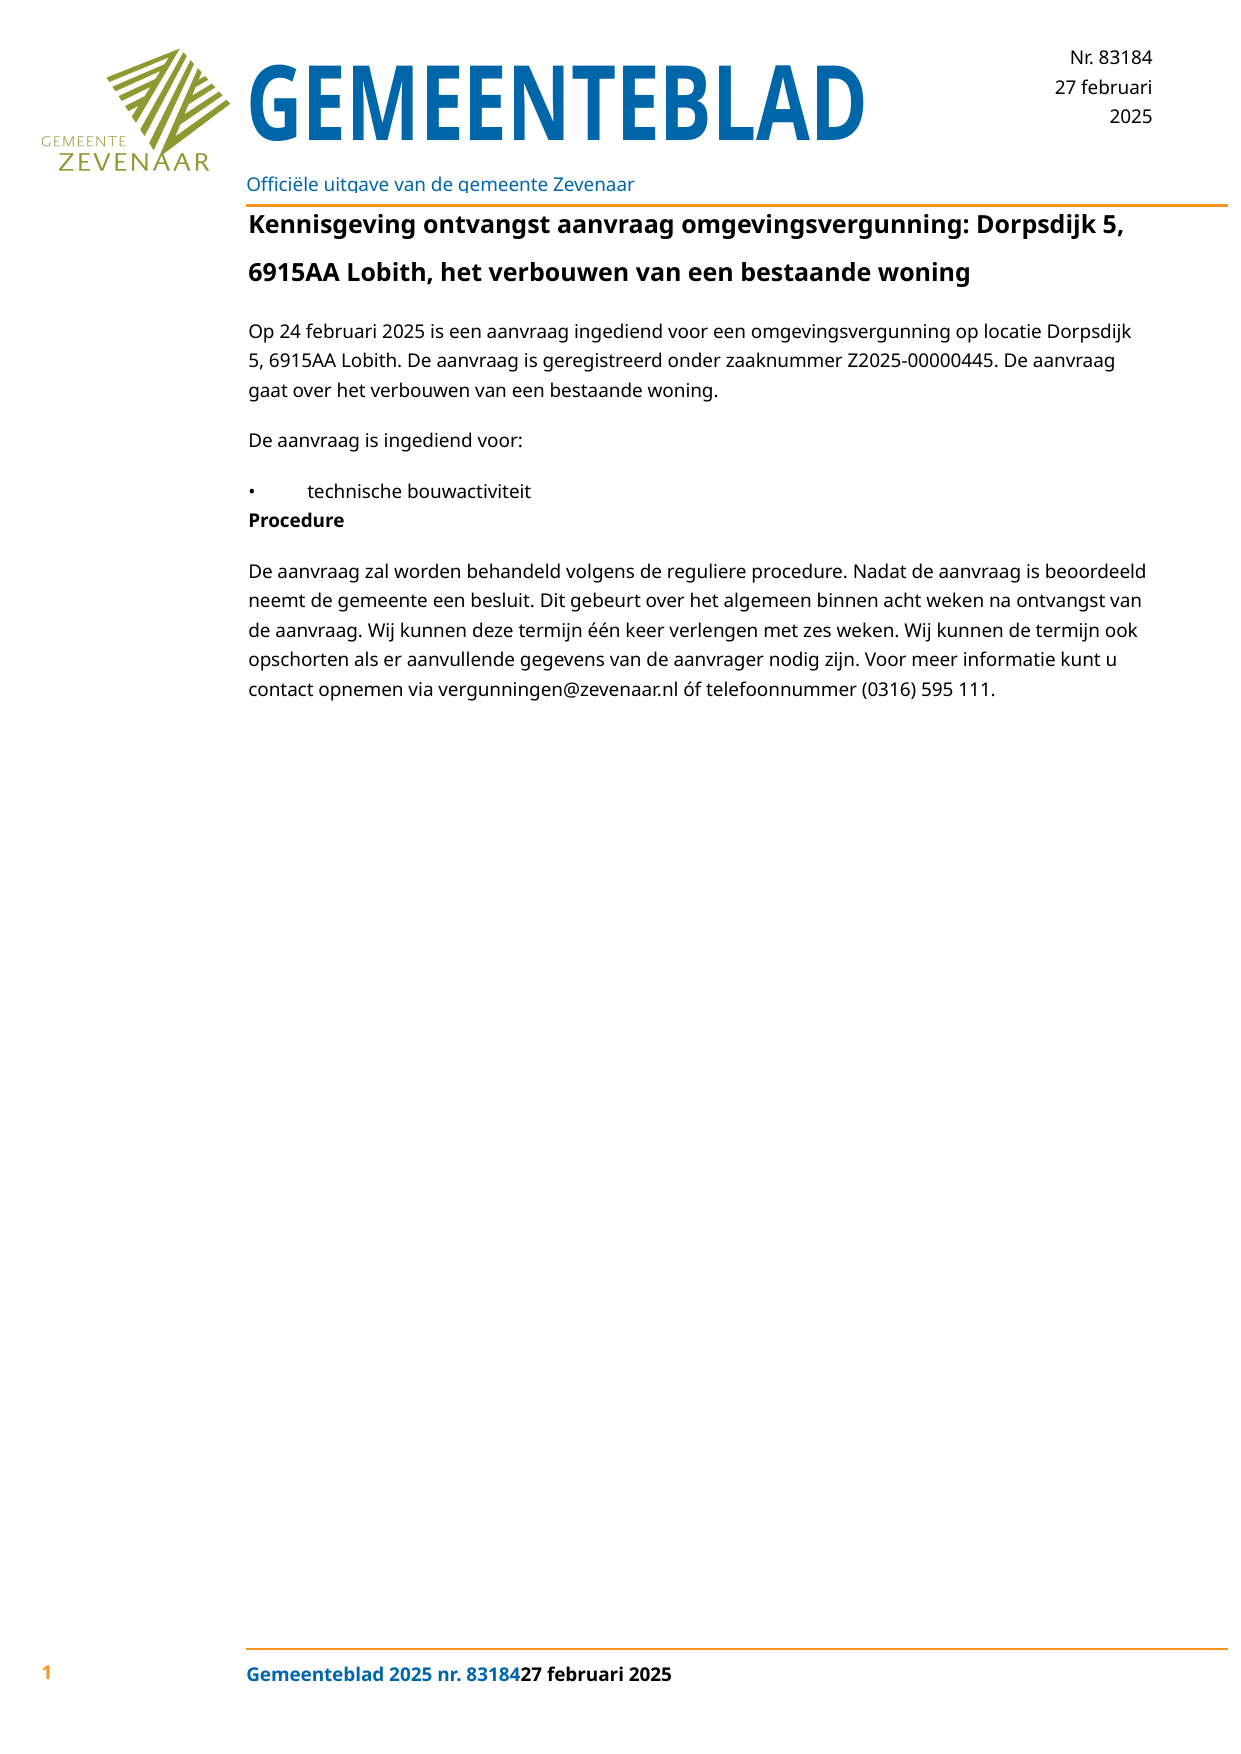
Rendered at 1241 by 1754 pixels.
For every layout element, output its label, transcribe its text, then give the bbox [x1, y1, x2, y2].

text Op 24 februari 2025 is een aanvraag ingediend voor een omgevingsvergunning op locatie Dorpsdijk 5, 6915AA Lobith. De aanvraag is geregistreerd onder zaaknummer Z2025-00000445. De aanvraag gaat over het verbouwen van een bestaande woning. [248, 318, 1152, 403]
text Kennisgeving ontvangst aanvraag omgevingsvergunning: Dorpsdijk 5, 6915AA Lobith, het verbouwen van een bestaande woning [248, 207, 1152, 288]
text Procedure [248, 507, 1152, 533]
list technische bouwactiviteit [248, 478, 1152, 504]
text De aanvraag zal worden behandeld volgens de reguliere procedure. Nadat de aanvraag is beoordeeld neemt de gemeente een besluit. Dit gebeurt over het algemeen binnen acht weken na ontvangst van de aanvraag. Wij kunnen deze termijn één keer verlengen met zes weken. Wij kunnen de termijn ook opschorten als er aanvullende gegevens van de aanvrager nodig zijn. Voor meer informatie kunt u contact opnemen via vergunningen@zevenaar.nl óf telefoonnummer (0316) 595 111. [248, 558, 1152, 702]
text De aanvraag is ingediend voor: [248, 427, 1152, 453]
picture [41, 47, 231, 172]
